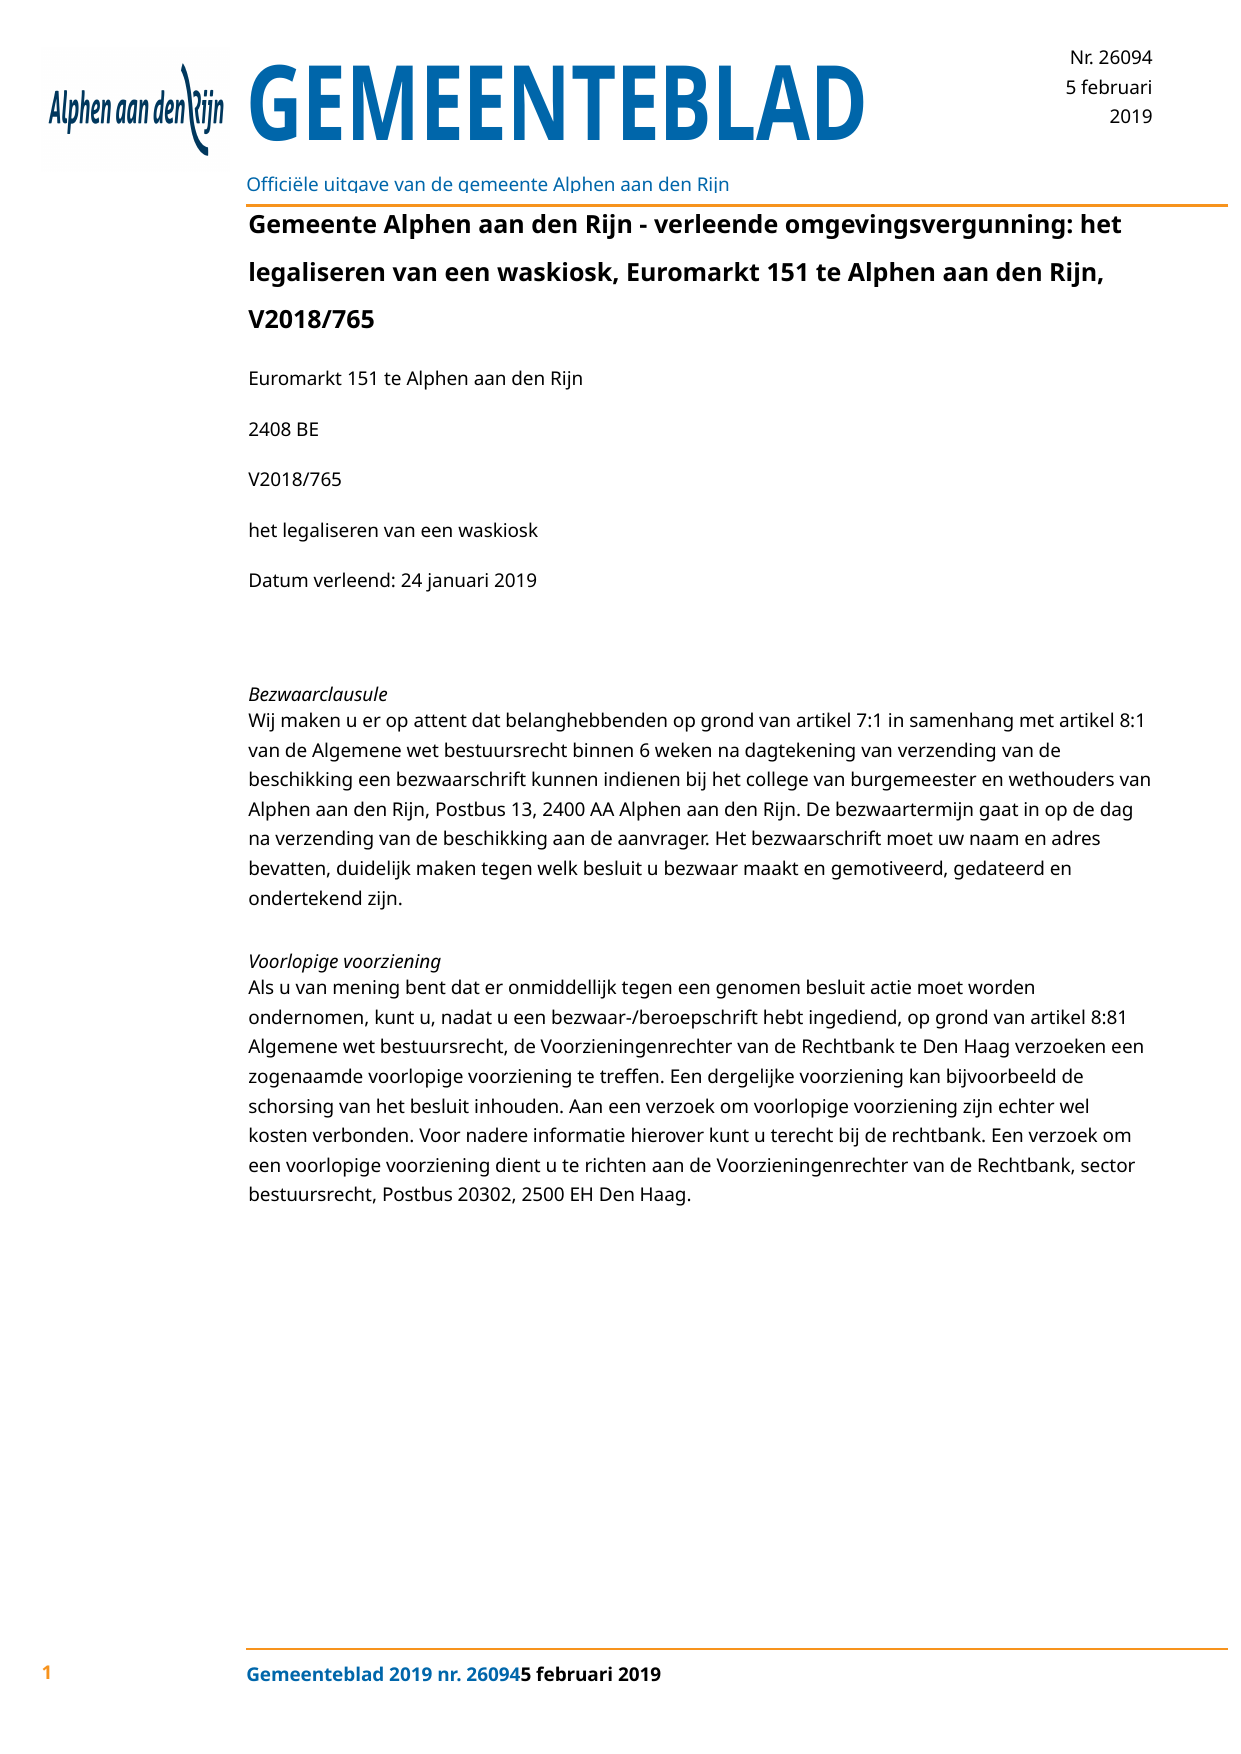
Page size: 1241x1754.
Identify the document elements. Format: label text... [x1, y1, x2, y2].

picture [41, 47, 231, 172]
text Euromarkt 151 te Alphen aan den Rijn [248, 366, 1152, 391]
text V2018/765 [248, 466, 1152, 492]
text Als u van mening bent dat er onmiddellijk tegen een genomen besluit actie moet worden ondernomen, kunt u, nadat u een bezwaar-/beroepschrift hebt ingediend, op grond van artikel 8:81 Algemene wet bestuursrecht, de Voorzieningenrechter van de Rechtbank te Den Haag verzoeken een zogenaamde voorlopige voorziening te treffen. Een dergelijke voorziening kan bijvoorbeeld de schorsing van het besluit inhouden. Aan een verzoek om voorlopige voorziening zijn echter wel kosten verbonden. Voor nadere informatie hierover kunt u terecht bij de rechtbank. Een verzoek om een voorlopige voorziening dient u te richten aan de Voorzieningenrechter van de Rechtbank, sector bestuursrecht, Postbus 20302, 2500 EH Den Haag. [248, 974, 1152, 1207]
text Bezwaarclausule [248, 682, 1152, 707]
text Voorlopige voorziening [248, 949, 1152, 974]
text Datum verleend: 24 januari 2019 [248, 567, 1152, 593]
text Gemeente Alphen aan den Rijn - verleende omgevingsvergunning: het legaliseren van een waskiosk, Euromarkt 151 te Alphen aan den Rijn, V2018/765 [248, 207, 1152, 336]
text Wij maken u er op attent dat belanghebbenden op grond van artikel 7:1 in samenhang met artikel 8:1 van de Algemene wet bestuursrecht binnen 6 weken na dagtekening van verzending van de beschikking een bezwaarschrift kunnen indienen bij het college van burgemeester en wethouders van Alphen aan den Rijn, Postbus 13, 2400 AA Alphen aan den Rijn. De bezwaartermijn gaat in op de dag na verzending van de beschikking aan de aanvrager. Het bezwaarschrift moet uw naam en adres bevatten, duidelijk maken tegen welk besluit u bezwaar maakt en gemotiveerd, gedateerd en ondertekend zijn. [248, 707, 1152, 911]
text het legaliseren van een waskiosk [248, 517, 1152, 542]
text 2408 BE [248, 416, 1152, 442]
